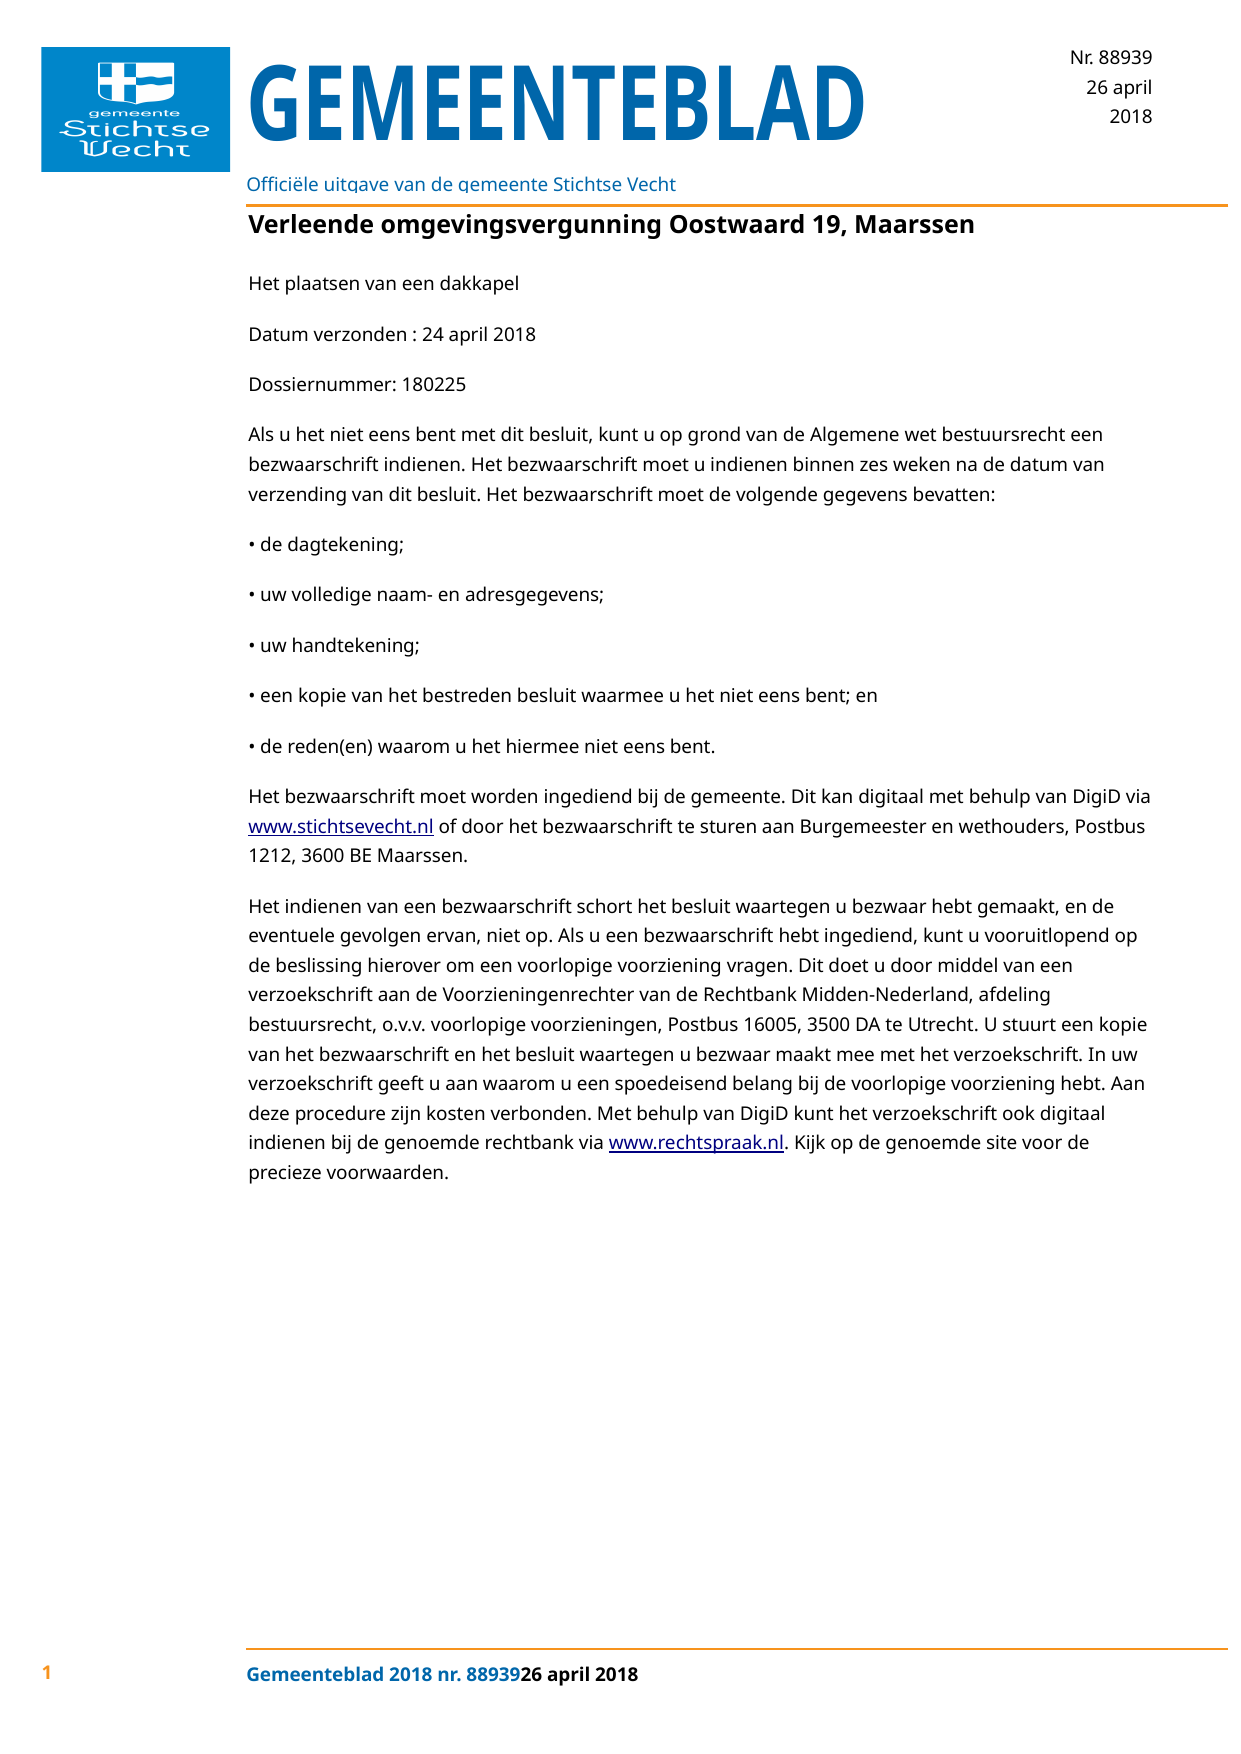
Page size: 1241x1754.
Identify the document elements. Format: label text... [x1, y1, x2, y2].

text • uw volledige naam- en adresgegevens; [248, 582, 1152, 607]
text Dossiernummer: 180225 [248, 371, 1152, 397]
text • de reden(en) waarom u het hiermee niet eens bent. [248, 733, 1152, 758]
picture [99, 63, 135, 101]
text • uw handtekening; [248, 632, 1152, 658]
text Het plaatsen van een dakkapel [248, 270, 1152, 296]
text Het bezwaarschrift moet worden ingediend bij de gemeente. Dit kan digitaal met behulp van DigiD via www.stichtsevecht.nl of door het bezwaarschrift te sturen aan Burgemeester en wethouders, Postbus 1212, 3600 BE Maarssen. [248, 783, 1152, 868]
text Datum verzonden : 24 april 2018 [248, 321, 1152, 346]
text Het indienen van een bezwaarschrift schort het besluit waartegen u bezwaar hebt gemaakt, en de eventuele gevolgen ervan, niet op. Als u een bezwaarschrift hebt ingediend, kunt u vooruitlopend op de beslissing hierover om een voorlopige voorziening vragen. Dit doet u door middel van een verzoekschrift aan de Voorzieningenrechter van de Rechtbank Midden-Nederland, afdeling bestuursrecht, o.v.v. voorlopige voorzieningen, Postbus 16005, 3500 DA te Utrecht. U stuurt een kopie van het bezwaarschrift en het besluit waartegen u bezwaar maakt mee met het verzoekschrift. In uw verzoekschrift geeft u aan waarom u een spoedeisend belang bij de voorlopige voorziening hebt. Aan deze procedure zijn kosten verbonden. Met behulp van DigiD kunt het verzoekschrift ook digitaal indienen bij de genoemde rechtbank via www.rechtspraak.nl. Kijk op de genoemde site voor de precieze voorwaarden. [248, 893, 1152, 1185]
text Als u het niet eens bent met dit besluit, kunt u op grond van de Algemene wet bestuursrecht een bezwaarschrift indienen. Het bezwaarschrift moet u indienen binnen zes weken na de datum van verzending van dit besluit. Het bezwaarschrift moet de volgende gegevens bevatten: [248, 422, 1152, 506]
text • de dagtekening; [248, 531, 1152, 557]
text • een kopie van het bestreden besluit waarmee u het niet eens bent; en [248, 682, 1152, 708]
picture [137, 63, 174, 103]
text Verleende omgevingsvergunning Oostwaard 19, Maarssen [248, 207, 1152, 241]
